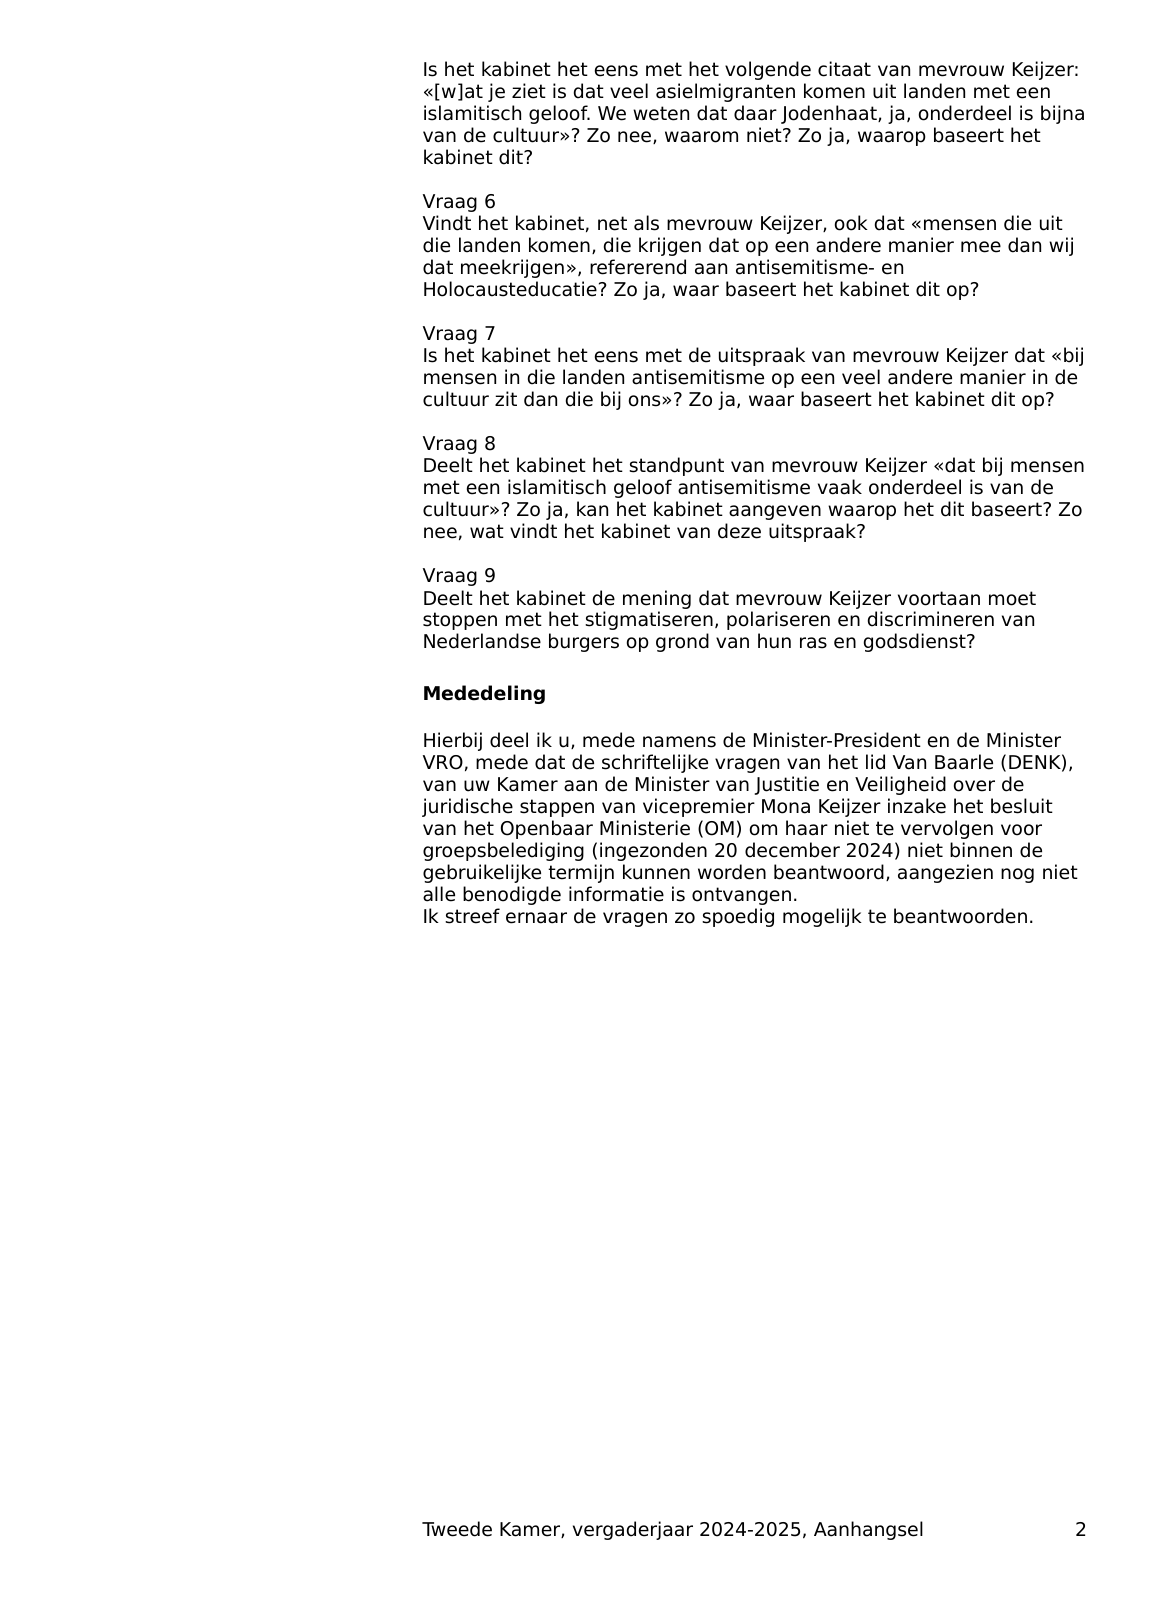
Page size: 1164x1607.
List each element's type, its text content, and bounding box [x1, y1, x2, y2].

text Vraag 9 [422, 565, 1087, 587]
text Deelt het kabinet het standpunt van mevrouw Keijzer «dat bij mensen met een islamitisch geloof antisemitisme vaak onderdeel is van de cultuur»? Zo ja, kan het kabinet aangeven waarop het dit baseert? Zo nee, wat vindt het kabinet van deze uitspraak? [422, 455, 1087, 543]
text Is het kabinet het eens met de uitspraak van mevrouw Keijzer dat «bij mensen in die landen antisemitisme op een veel andere manier in de cultuur zit dan die bij ons»? Zo ja, waar baseert het kabinet dit op? [422, 345, 1087, 411]
text Vraag 7 [422, 323, 1087, 345]
text Vindt het kabinet, net als mevrouw Keijzer, ook dat «mensen die uit die landen komen, die krijgen dat op een andere manier mee dan wij dat meekrijgen», refererend aan antisemitisme- en Holocausteducatie? Zo ja, waar baseert het kabinet dit op? [422, 213, 1087, 301]
text Vraag 6 [422, 191, 1087, 213]
text Ik streef ernaar de vragen zo spoedig mogelijk te beantwoorden. [422, 906, 1087, 928]
text Vraag 8 [422, 433, 1087, 455]
text Deelt het kabinet de mening dat mevrouw Keijzer voortaan moet stoppen met het stigmatiseren, polariseren en discrimineren van Nederlandse burgers op grond van hun ras en godsdienst? [422, 587, 1087, 653]
text Hierbij deel ik u, mede namens de Minister-President en de Minister VRO, mede dat de schriftelijke vragen van het lid Van Baarle (DENK), van uw Kamer aan de Minister van Justitie en Veiligheid over de juridische stappen van vicepremier Mona Keijzer inzake het besluit van het Openbaar Ministerie (OM) om haar niet te vervolgen voor groepsbelediging (ingezonden 20 december 2024) niet binnen de gebruikelijke termijn kunnen worden beantwoord, aangezien nog niet alle benodigde informatie is ontvangen. [422, 730, 1087, 906]
text Is het kabinet het eens met het volgende citaat van mevrouw Keijzer: «[w]at je ziet is dat veel asielmigranten komen uit landen met een islamitisch geloof. We weten dat daar Jodenhaat, ja, onderdeel is bijna van de cultuur»? Zo nee, waarom niet? Zo ja, waarop baseert het kabinet dit? [422, 59, 1087, 169]
subtitle Mededeling [422, 683, 1087, 705]
